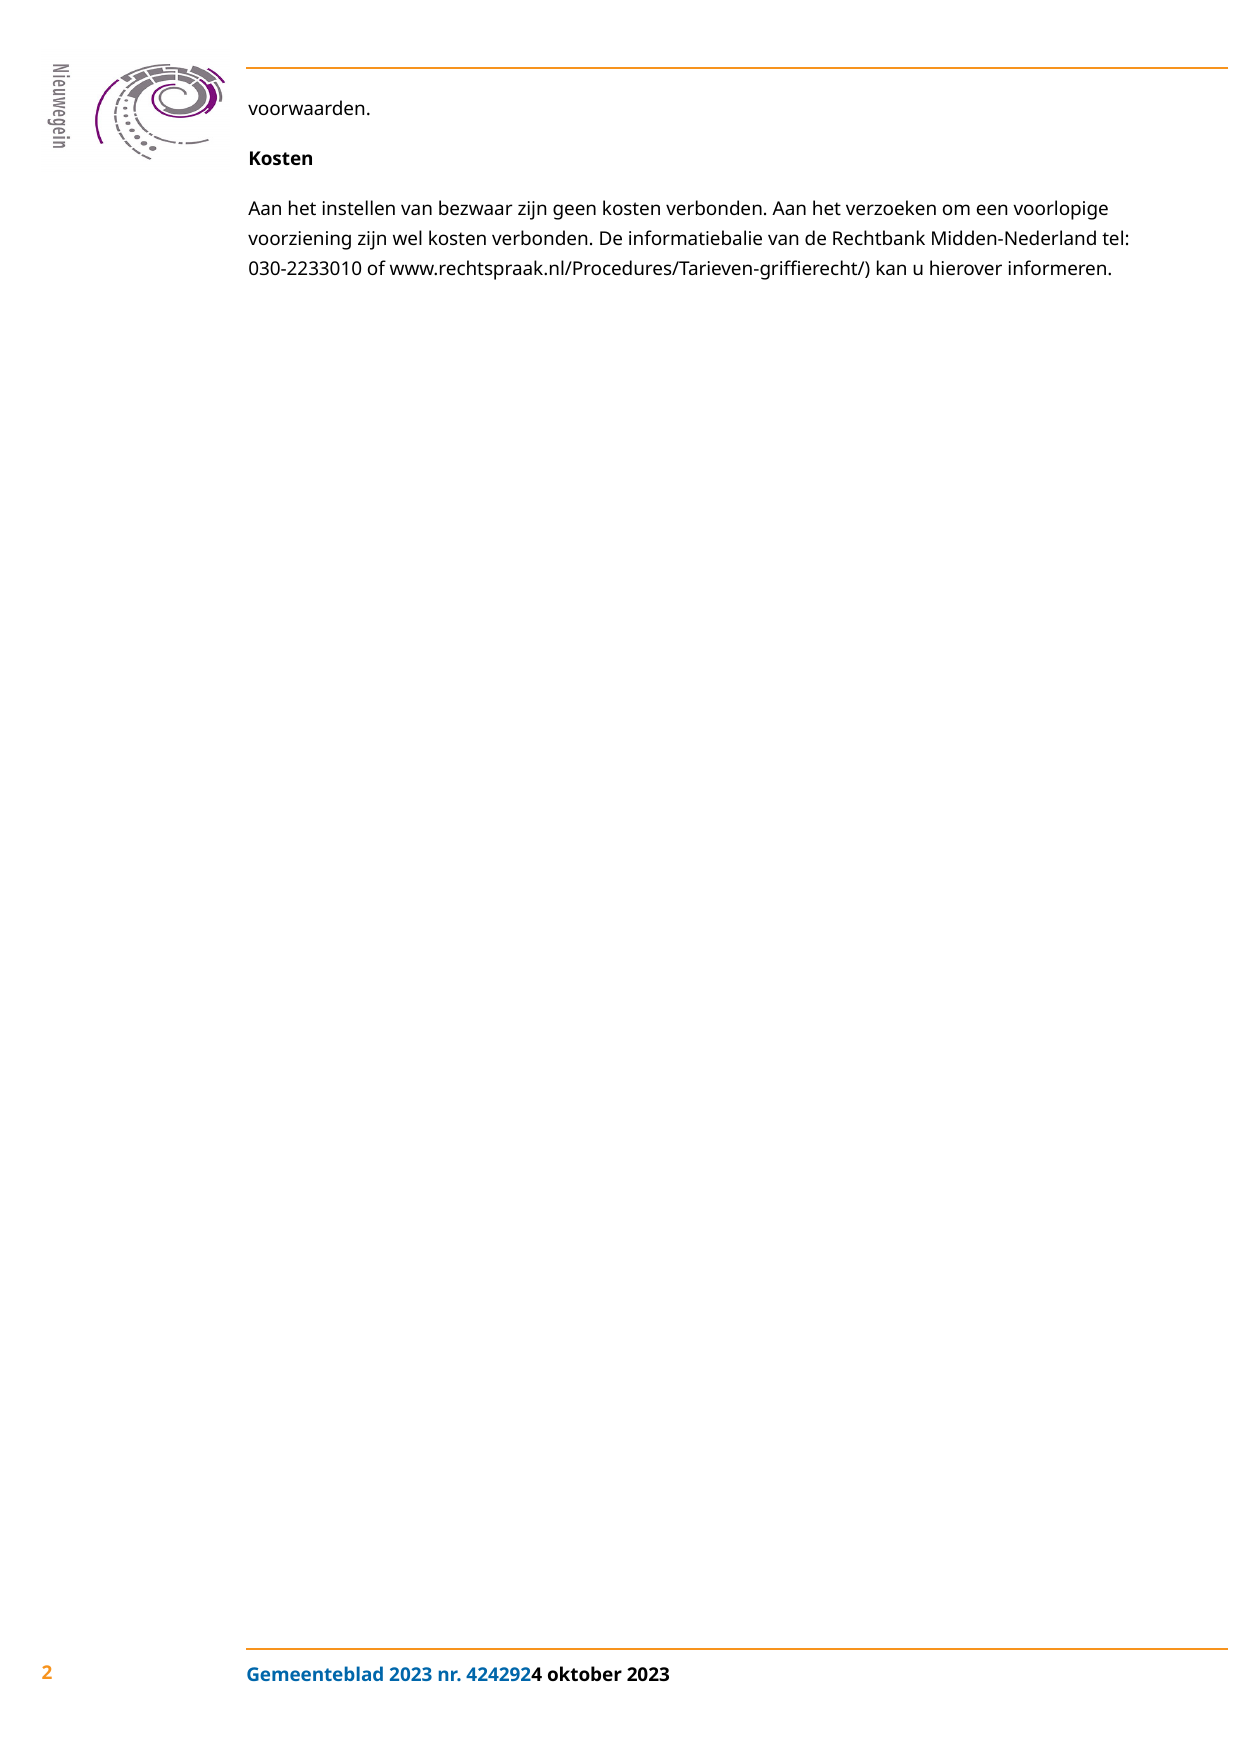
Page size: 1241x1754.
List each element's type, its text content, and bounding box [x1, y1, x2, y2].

picture [41, 47, 231, 172]
text voorwaarden. [248, 95, 1152, 121]
text Aan het instellen van bezwaar zijn geen kosten verbonden. Aan het verzoeken om een voorlopige voorziening zijn wel kosten verbonden. De informatiebalie van de Rechtbank Midden-Nederland tel: 030-2233010 of www.rechtspraak.nl/Procedures/Tarieven-griffierecht/) kan u hierover informeren. [248, 196, 1152, 281]
text Kosten [248, 145, 1152, 171]
